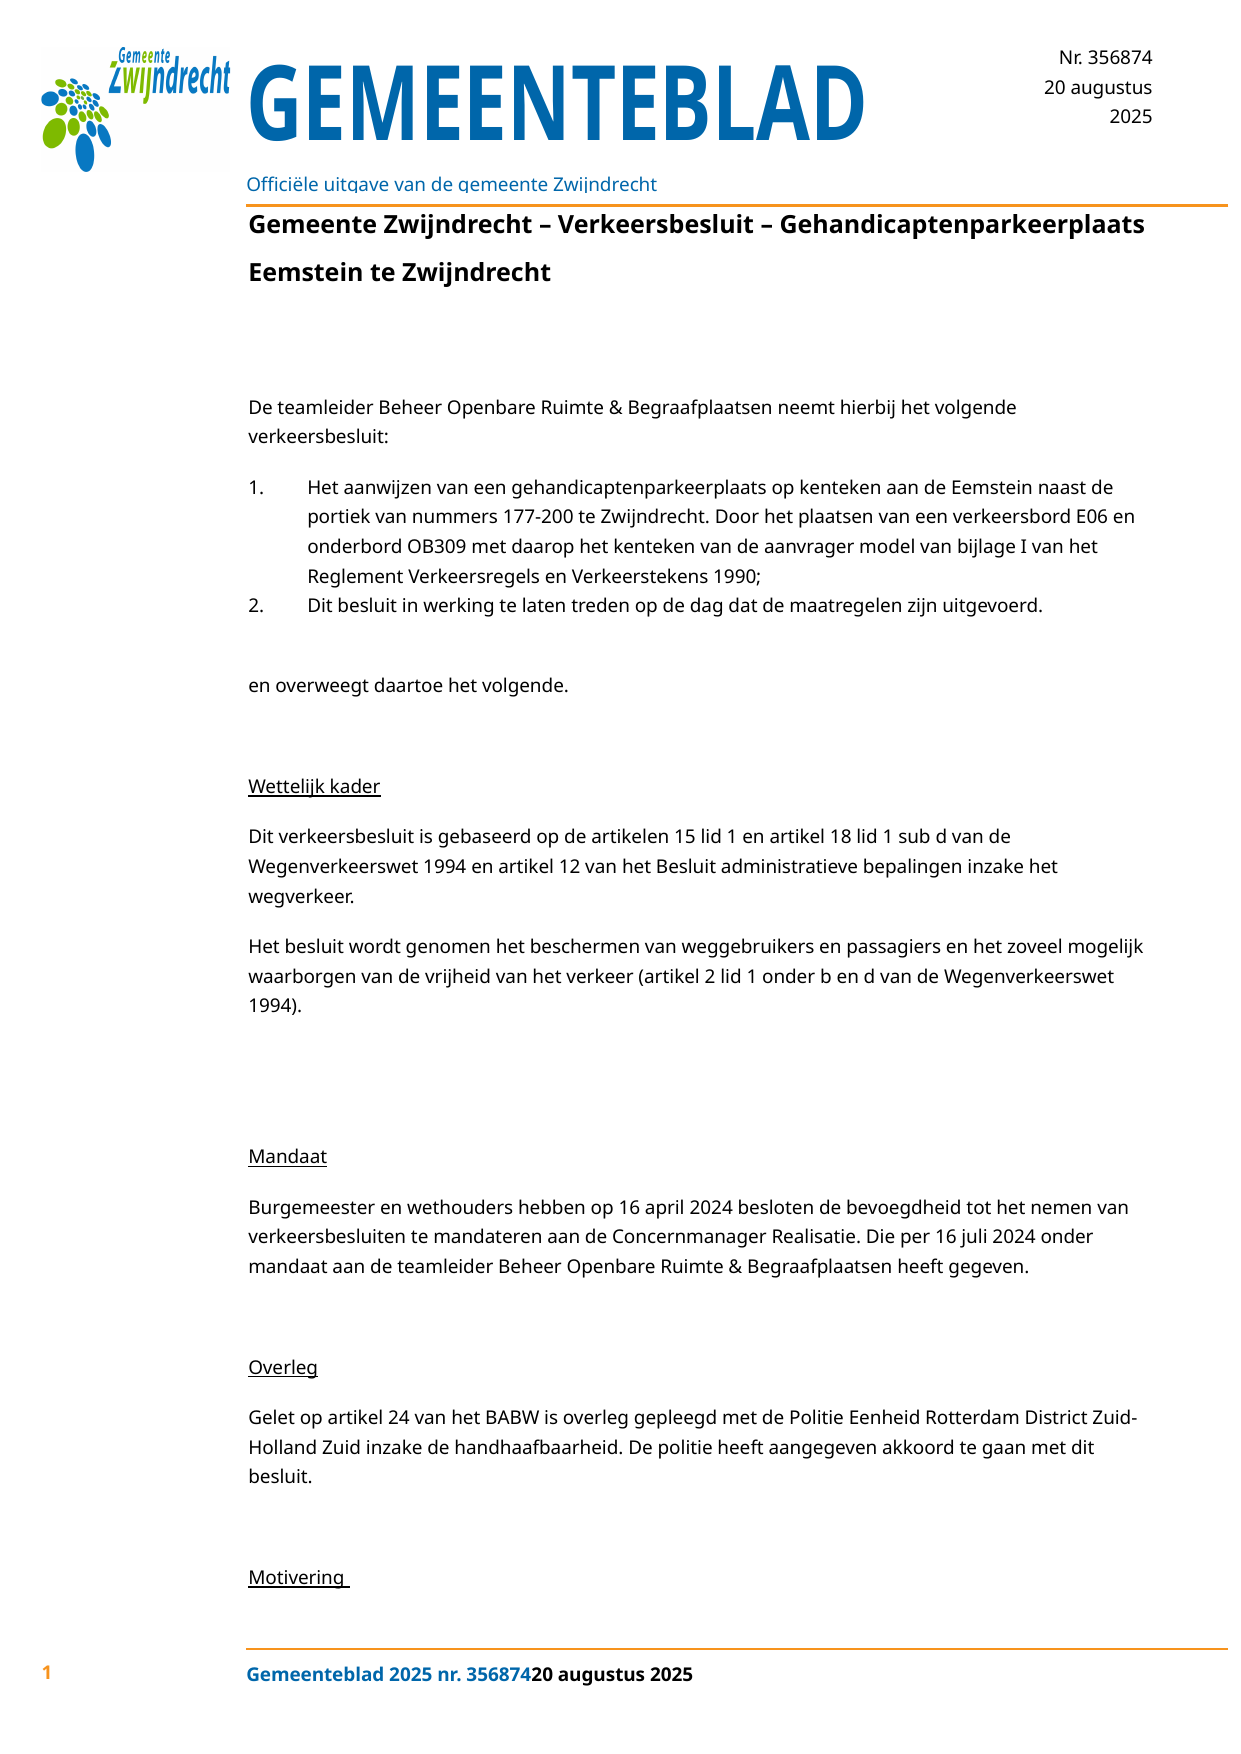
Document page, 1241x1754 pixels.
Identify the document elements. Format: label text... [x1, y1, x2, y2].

text Mandaat [248, 1144, 1152, 1169]
text Overleg [248, 1354, 1152, 1380]
text Burgemeester en wethouders hebben op 16 april 2024 besloten de bevoegdheid tot het nemen van verkeersbesluiten te mandateren aan de Concernmanager Realisatie. Die per 16 juli 2024 onder mandaat aan de teamleider Beheer Openbare Ruimte & Begraafplaatsen heeft gegeven. [248, 1194, 1152, 1279]
text Gelet op artikel 24 van het BABW is overleg gepleegd met de Politie Eenheid Rotterdam District Zuid-Holland Zuid inzake de handhaafbaarheid. De politie heeft aangegeven akkoord te gaan met dit besluit. [248, 1404, 1152, 1489]
text Dit verkeersbesluit is gebaseerd op de artikelen 15 lid 1 en artikel 18 lid 1 sub d van de Wegenverkeerswet 1994 en artikel 12 van het Besluit administratieve bepalingen inzake het wegverkeer. [248, 824, 1152, 908]
text Gemeente Zwijndrecht – Verkeersbesluit – Gehandicaptenparkeerplaats Eemstein te Zwijndrecht [248, 207, 1152, 288]
list Dit besluit in werking te laten treden op de dag dat de maatregelen zijn uitgevoerd. [248, 592, 1152, 618]
text en overweegt daartoe het volgende. [248, 672, 1152, 698]
text Wettelijk kader [248, 773, 1152, 799]
picture [41, 47, 231, 172]
text De teamleider Beheer Openbare Ruimte & Begraafplaatsen neemt hierbij het volgende verkeersbesluit: [248, 394, 1152, 449]
text Motivering [248, 1564, 1152, 1590]
text Het besluit wordt genomen het beschermen van weggebruikers en passagiers en het zoveel mogelijk waarborgen van de vrijheid van het verkeer (artikel 2 lid 1 onder b en d van de Wegenverkeerswet 1994). [248, 933, 1152, 1018]
list Het aanwijzen van een gehandicaptenparkeerplaats op kenteken aan de Eemstein naast de portiek van nummers 177-200 te Zwijndrecht. Door het plaatsen van een verkeersbord E06 en onderbord OB309 met daarop het kenteken van de aanvrager model van bijlage I van het Reglement Verkeersregels en Verkeerstekens 1990; [248, 474, 1152, 588]
